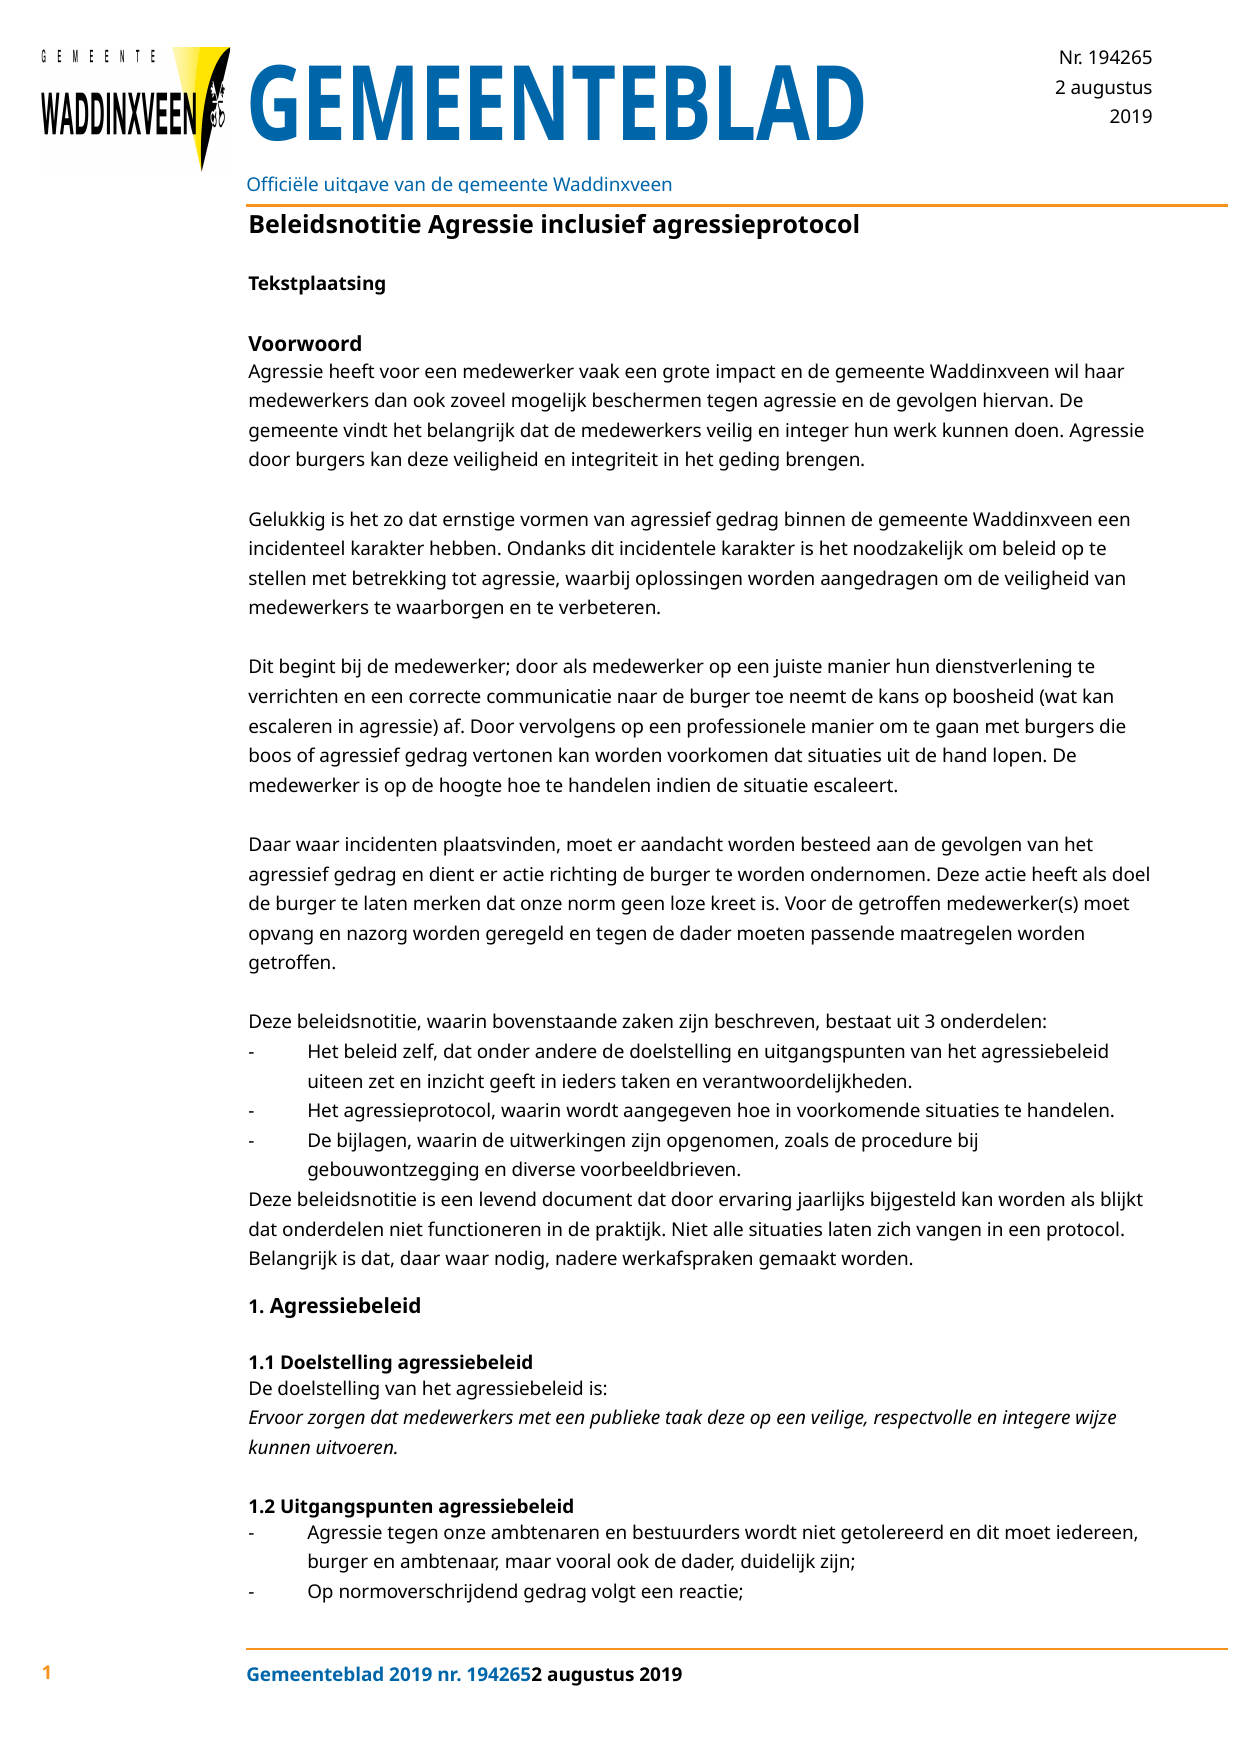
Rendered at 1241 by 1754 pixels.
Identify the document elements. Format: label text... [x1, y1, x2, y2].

text 1.1 Doelstelling agressiebeleid [248, 1349, 1152, 1375]
text 1.2 Uitgangspunten agressiebeleid [248, 1493, 1152, 1519]
text Daar waar incidenten plaatsvinden, moet er aandacht worden besteed aan de gevolgen van het agressief gedrag en dient er actie richting de burger te worden ondernomen. Deze actie heeft als doel de burger te laten merken dat onze norm geen loze kreet is. Voor de getroffen medewerker(s) moet opvang en nazorg worden geregeld en tegen de dader moeten passende maatregelen worden getroffen. [248, 831, 1152, 975]
list Agressie tegen onze ambtenaren en bestuurders wordt niet getolereerd en dit moet iedereen, burger en ambtenaar, maar vooral ook de dader, duidelijk zijn; [248, 1519, 1152, 1574]
text Gelukkig is het zo dat ernstige vormen van agressief gedrag binnen de gemeente Waddinxveen een incidenteel karakter hebben. Ondanks dit incidentele karakter is het noodzakelijk om beleid op te stellen met betrekking tot agressie, waarbij oplossingen worden aangedragen om de veiligheid van medewerkers te waarborgen en te verbeteren. [248, 506, 1152, 620]
text Belangrijk is dat, daar waar nodig, nadere werkafspraken gemaakt worden. [248, 1245, 1152, 1271]
text Dit begint bij de medewerker; door als medewerker op een juiste manier hun dienstverlening te verrichten en een correcte communicatie naar de burger toe neemt de kans op boosheid (wat kan escaleren in agressie) af. Door vervolgens op een professionele manier om te gaan met burgers die boos of agressief gedrag vertonen kan worden voorkomen dat situaties uit de hand lopen. De medewerker is op de hoogte hoe te handelen indien de situatie escaleert. [248, 654, 1152, 798]
list Het agressieprotocol, waarin wordt aangegeven hoe in voorkomende situaties te handelen. [248, 1097, 1152, 1123]
text Ervoor zorgen dat medewerkers met een publieke taak deze op een veilige, respectvolle en integere wijze kunnen uitvoeren. [248, 1404, 1152, 1460]
text 1. Agressiebeleid [248, 1291, 1152, 1319]
list Het beleid zelf, dat onder andere de doelstelling en uitgangspunten van het agressiebeleid uiteen zet en inzicht geeft in ieders taken en verantwoordelijkheden. [248, 1038, 1152, 1094]
text Deze beleidsnotitie, waarin bovenstaande zaken zijn beschreven, bestaat uit 3 onderdelen: [248, 1009, 1152, 1034]
list Op normoverschrijdend gedrag volgt een reactie; [248, 1578, 1152, 1604]
text Voorwoord [248, 329, 1152, 358]
list De bijlagen, waarin de uitwerkingen zijn opgenomen, zoals de procedure bij gebouwontzegging en diverse voorbeeldbrieven. [248, 1127, 1152, 1182]
text Beleidsnotitie Agressie inclusief agressieprotocol [248, 207, 1152, 241]
text Agressie heeft voor een medewerker vaak een grote impact en de gemeente Waddinxveen wil haar medewerkers dan ook zoveel mogelijk beschermen tegen agressie en de gevolgen hiervan. De gemeente vindt het belangrijk dat de medewerkers veilig en integer hun werk kunnen doen. Agressie door burgers kan deze veiligheid en integriteit in het geding brengen. [248, 358, 1152, 472]
picture [41, 47, 231, 172]
text Deze beleidsnotitie is een levend document dat door ervaring jaarlijks bijgesteld kan worden als blijkt dat onderdelen niet functioneren in de praktijk. Niet alle situaties laten zich vangen in een protocol. [248, 1186, 1152, 1242]
text De doelstelling van het agressiebeleid is: [248, 1375, 1152, 1401]
text Tekstplaatsing [248, 270, 1152, 296]
